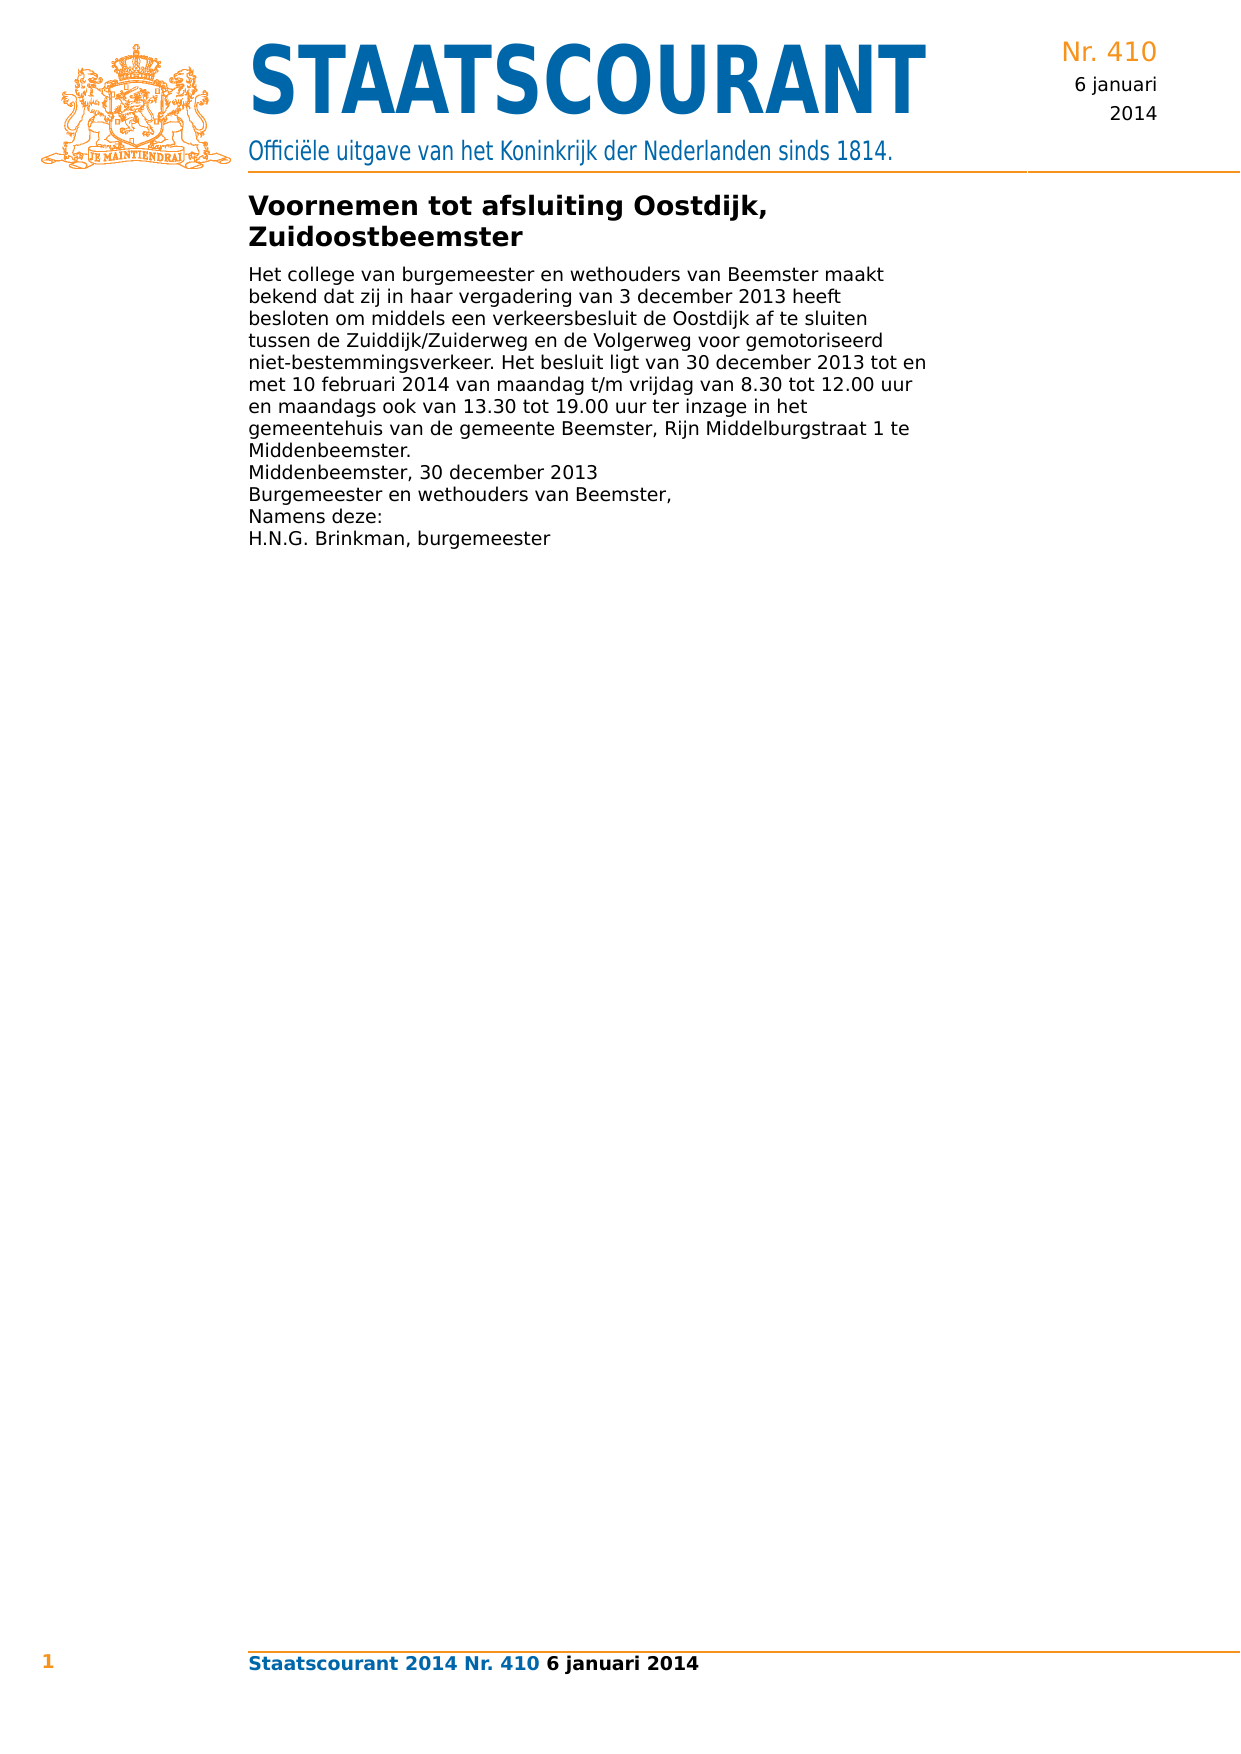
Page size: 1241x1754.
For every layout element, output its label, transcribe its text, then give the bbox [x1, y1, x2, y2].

picture [41, 44, 231, 169]
subtitle Voornemen tot afsluiting Oostdijk, Zuidoostbeemster [248, 191, 927, 253]
picture [927, 190, 1164, 427]
text Burgemeester en wethouders van Beemster, [248, 484, 1163, 506]
text H.N.G. Brinkman, burgemeester [248, 528, 1163, 550]
text Het college van burgemeester en wethouders van Beemster maakt bekend dat zij in haar vergadering van 3 december 2013 heeft besloten om middels een verkeersbesluit de Oostdijk af te sluiten tussen de Zuiddijk/Zuiderweg en de Volgerweg voor gemotoriseerd niet-bestemmingsverkeer. Het besluit ligt van 30 december 2013 tot en met 10 februari 2014 van maandag t/m vrijdag van 8.30 tot 12.00 uur en maandags ook van 13.30 tot 19.00 uur ter inzage in het gemeentehuis van de gemeente Beemster, Rijn Middelburgstraat 1 te Middenbeemster. [248, 264, 1163, 462]
text Namens deze: [248, 506, 1163, 528]
text Middenbeemster, 30 december 2013 [248, 462, 1163, 484]
